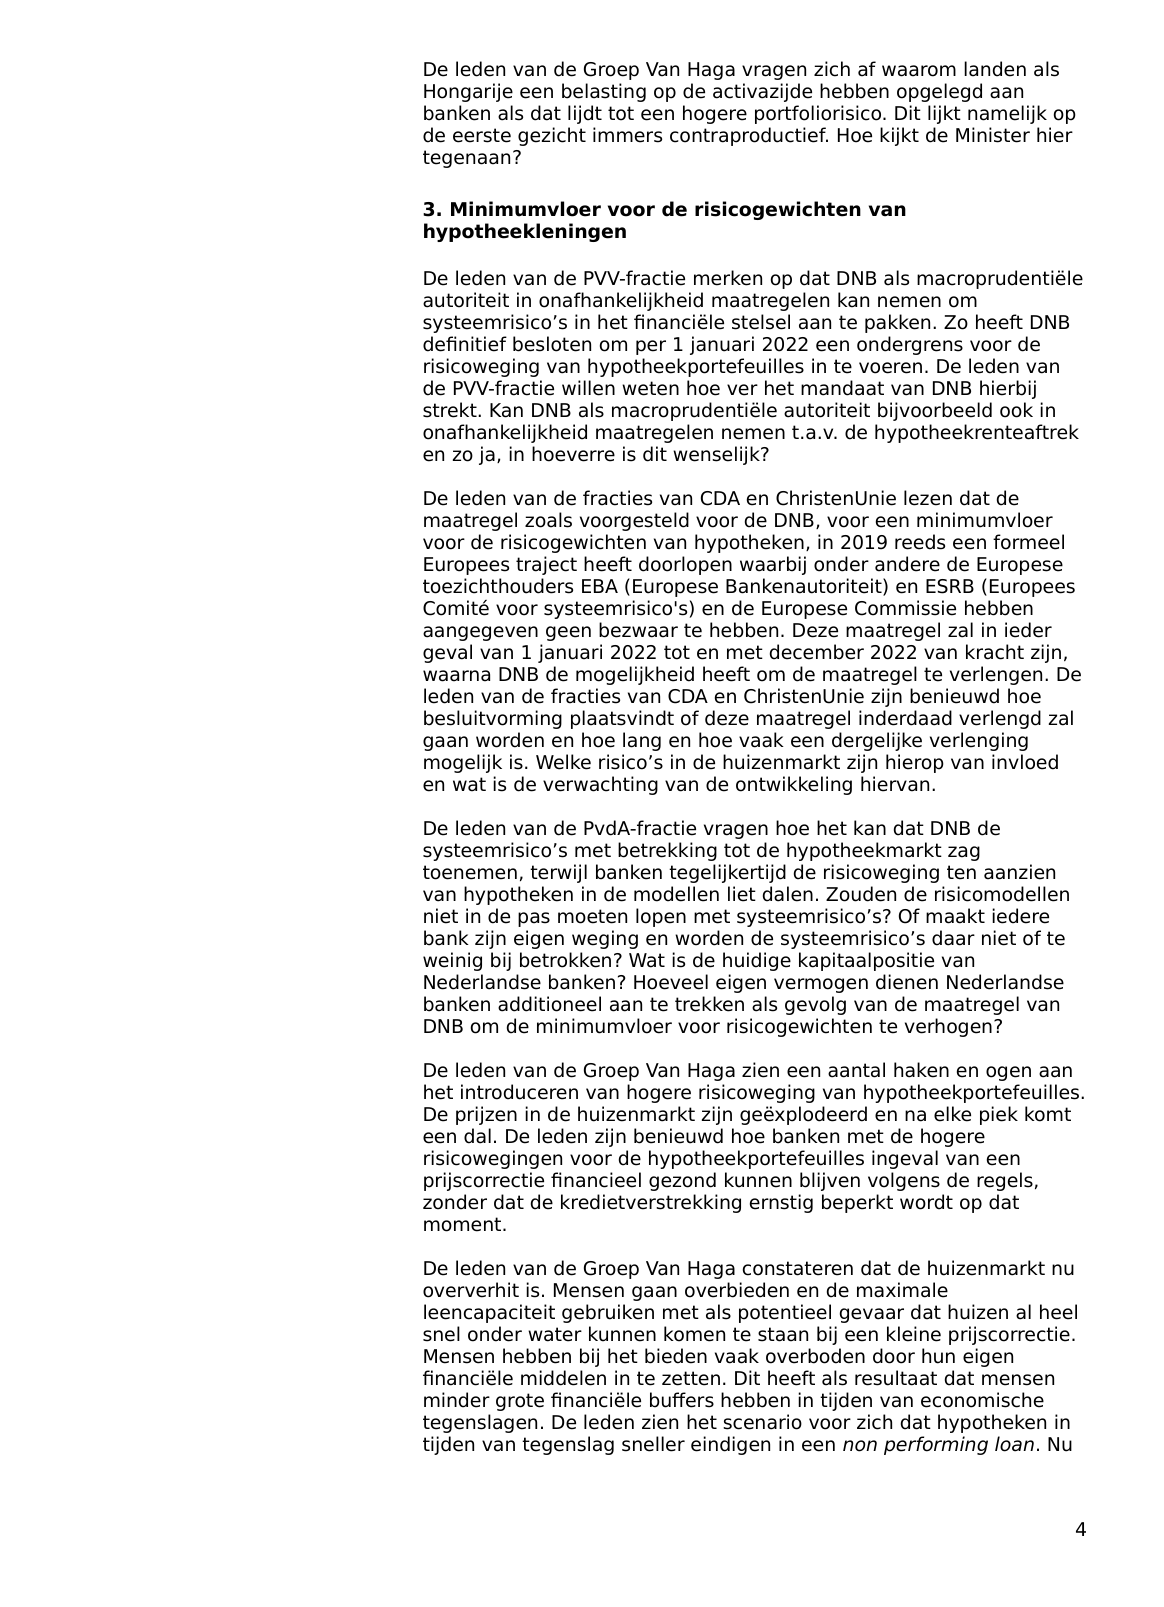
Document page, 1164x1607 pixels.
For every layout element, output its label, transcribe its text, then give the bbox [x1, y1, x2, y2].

text De leden van de Groep Van Haga constateren dat de huizenmarkt nu oververhit is. Mensen gaan overbieden en de maximale leencapaciteit gebruiken met als potentieel gevaar dat huizen al heel snel onder water kunnen komen te staan bij een kleine prijscorrectie. Mensen hebben bij het bieden vaak overboden door hun eigen financiële middelen in te zetten. Dit heeft als resultaat dat mensen minder grote financiële buffers hebben in tijden van economische tegenslagen. De leden zien het scenario voor zich dat hypotheken in tijden van tegenslag sneller eindigen in een non performing loan. Nu [422, 1258, 1087, 1456]
text De leden van de PVV-fractie merken op dat DNB als macroprudentiële autoriteit in onafhankelijkheid maatregelen kan nemen om systeemrisico’s in het financiële stelsel aan te pakken. Zo heeft DNB definitief besloten om per 1 januari 2022 een ondergrens voor de risicoweging van hypotheekportefeuilles in te voeren. De leden van de PVV-fractie willen weten hoe ver het mandaat van DNB hierbij strekt. Kan DNB als macroprudentiële autoriteit bijvoorbeeld ook in onafhankelijkheid maatregelen nemen t.a.v. de hypotheekrenteaftrek en zo ja, in hoeverre is dit wenselijk? [422, 268, 1087, 466]
text De leden van de Groep Van Haga zien een aantal haken en ogen aan het introduceren van hogere risicoweging van hypotheekportefeuilles. De prijzen in de huizenmarkt zijn geëxplodeerd en na elke piek komt een dal. De leden zijn benieuwd hoe banken met de hogere risicowegingen voor de hypotheekportefeuilles ingeval van een prijscorrectie financieel gezond kunnen blijven volgens de regels, zonder dat de kredietverstrekking ernstig beperkt wordt op dat moment. [422, 1060, 1087, 1236]
text De leden van de Groep Van Haga vragen zich af waarom landen als Hongarije een belasting op de activazijde hebben opgelegd aan banken als dat lijdt tot een hogere portfoliorisico. Dit lijkt namelijk op de eerste gezicht immers contraproductief. Hoe kijkt de Minister hier tegenaan? [422, 59, 1087, 169]
text De leden van de fracties van CDA en ChristenUnie lezen dat de maatregel zoals voorgesteld voor de DNB, voor een minimumvloer voor de risicogewichten van hypotheken, in 2019 reeds een formeel Europees traject heeft doorlopen waarbij onder andere de Europese toezichthouders EBA (Europese Bankenautoriteit) en ESRB (Europees Comité voor systeemrisico's) en de Europese Commissie hebben aangegeven geen bezwaar te hebben. Deze maatregel zal in ieder geval van 1 januari 2022 tot en met december 2022 van kracht zijn, waarna DNB de mogelijkheid heeft om de maatregel te verlengen. De leden van de fracties van CDA en ChristenUnie zijn benieuwd hoe besluitvorming plaatsvindt of deze maatregel inderdaad verlengd zal gaan worden en hoe lang en hoe vaak een dergelijke verlenging mogelijk is. Welke risico’s in de huizenmarkt zijn hierop van invloed en wat is de verwachting van de ontwikkeling hiervan. [422, 488, 1087, 796]
text De leden van de PvdA-fractie vragen hoe het kan dat DNB de systeemrisico’s met betrekking tot de hypotheekmarkt zag toenemen, terwijl banken tegelijkertijd de risicoweging ten aanzien van hypotheken in de modellen liet dalen. Zouden de risicomodellen niet in de pas moeten lopen met systeemrisico’s? Of maakt iedere bank zijn eigen weging en worden de systeemrisico’s daar niet of te weinig bij betrokken? Wat is de huidige kapitaalpositie van Nederlandse banken? Hoeveel eigen vermogen dienen Nederlandse banken additioneel aan te trekken als gevolg van de maatregel van DNB om de minimumvloer voor risicogewichten te verhogen? [422, 818, 1087, 1038]
subtitle 3. Minimumvloer voor de risicogewichten van hypotheekleningen [422, 199, 1087, 243]
